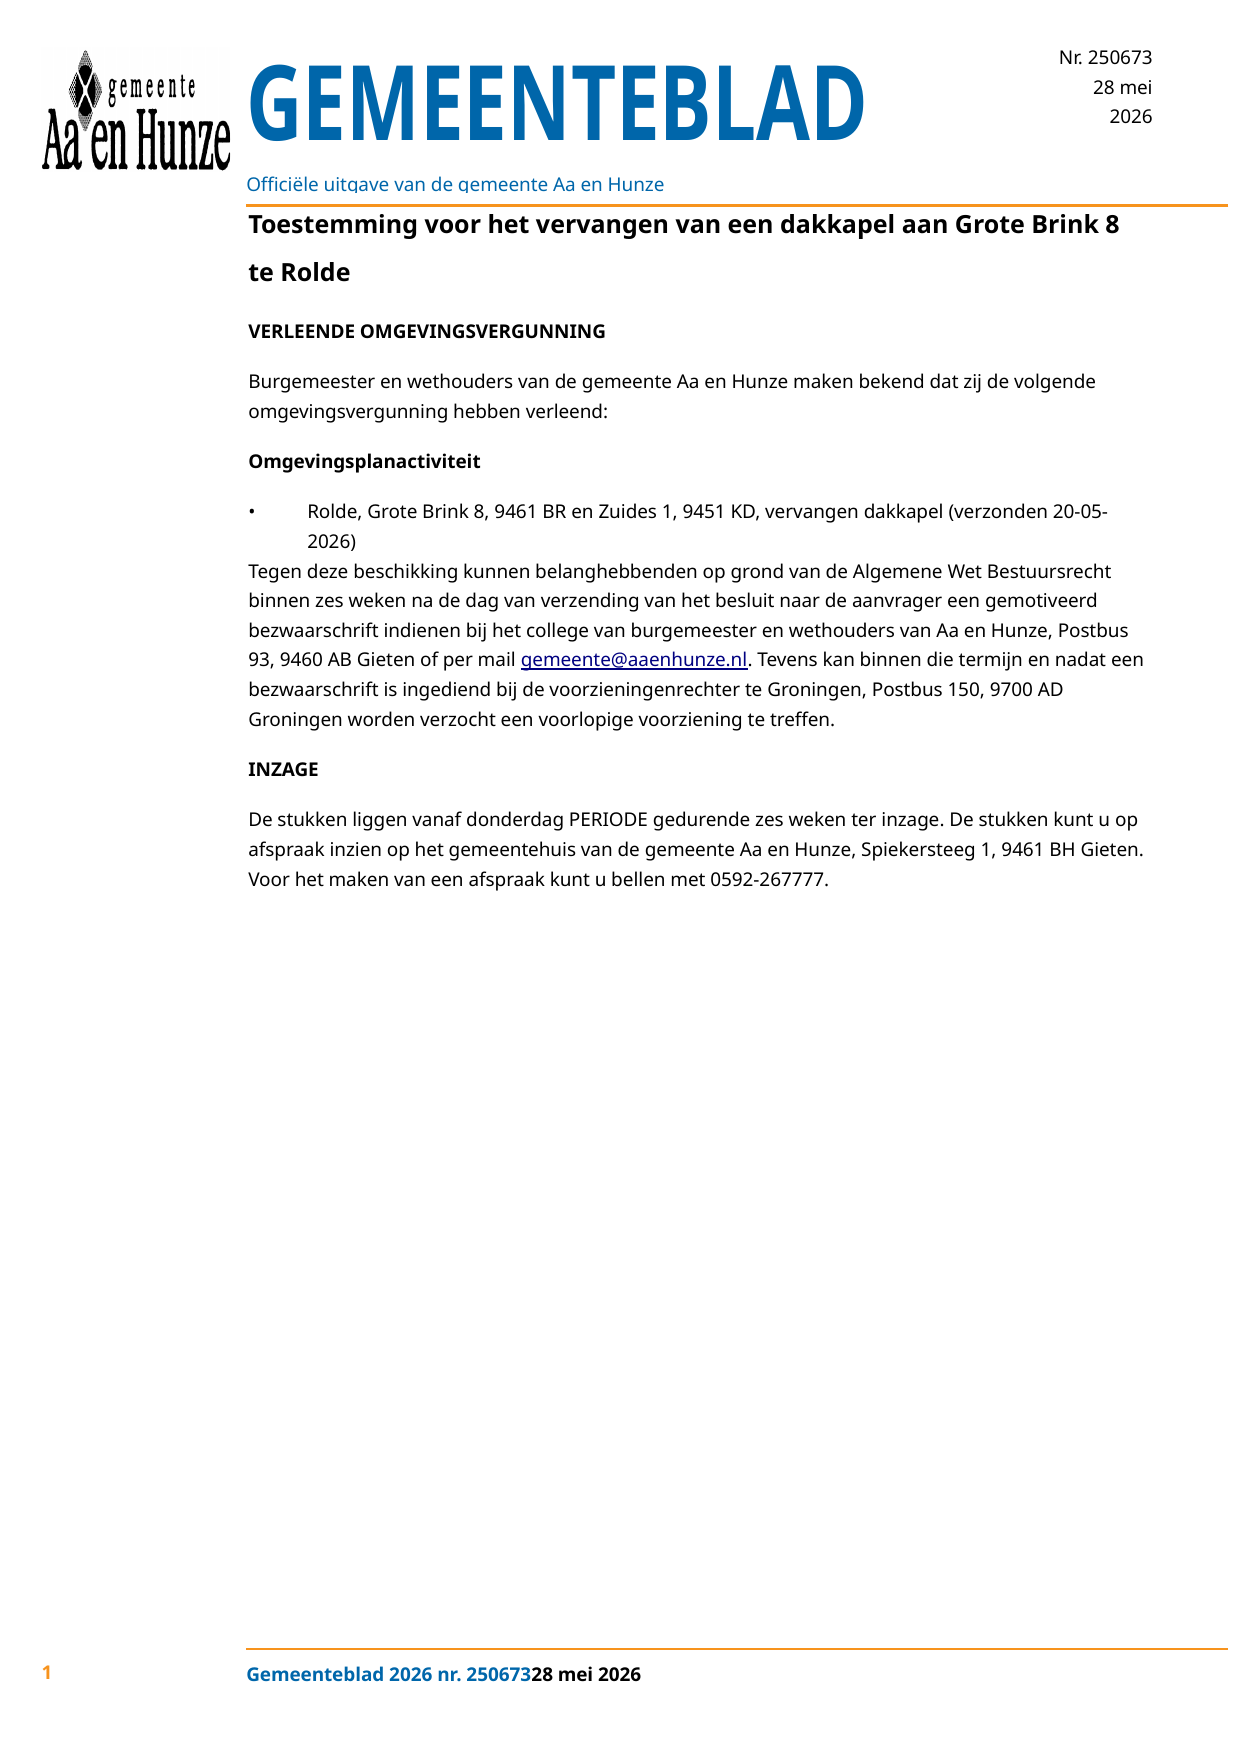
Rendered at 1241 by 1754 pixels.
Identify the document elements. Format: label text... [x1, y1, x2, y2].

text De stukken liggen vanaf donderdag PERIODE gedurende zes weken ter inzage. De stukken kunt u op afspraak inzien op het gemeentehuis van de gemeente Aa en Hunze, Spiekersteeg 1, 9461 BH Gieten. Voor het maken van een afspraak kunt u bellen met 0592-267777. [248, 807, 1152, 892]
text INZAGE [248, 756, 1152, 782]
text VERLEENDE OMGEVINGSVERGUNNING [248, 318, 1152, 344]
text Toestemming voor het vervangen van een dakkapel aan Grote Brink 8 te Rolde [248, 207, 1152, 288]
list Rolde, Grote Brink 8, 9461 BR en Zuides 1, 9451 KD, vervangen dakkapel (verzonden 20-05-2026) [248, 499, 1152, 554]
text Tegen deze beschikking kunnen belanghebbenden op grond van de Algemene Wet Bestuursrecht binnen zes weken na de dag van verzending van het besluit naar de aanvrager een gemotiveerd bezwaarschrift indienen bij het college van burgemeester en wethouders van Aa en Hunze, Postbus 93, 9460 AB Gieten of per mail gemeente@aaenhunze.nl. Tevens kan binnen die termijn en nadat een bezwaarschrift is ingediend bij de voorzieningenrechter te Groningen, Postbus 150, 9700 AD Groningen worden verzocht een voorlopige voorziening te treffen. [248, 558, 1152, 732]
picture [41, 47, 231, 172]
text Omgevingsplanactiviteit [248, 448, 1152, 474]
text Burgemeester en wethouders van de gemeente Aa en Hunze maken bekend dat zij de volgende omgevingsvergunning hebben verleend: [248, 368, 1152, 424]
